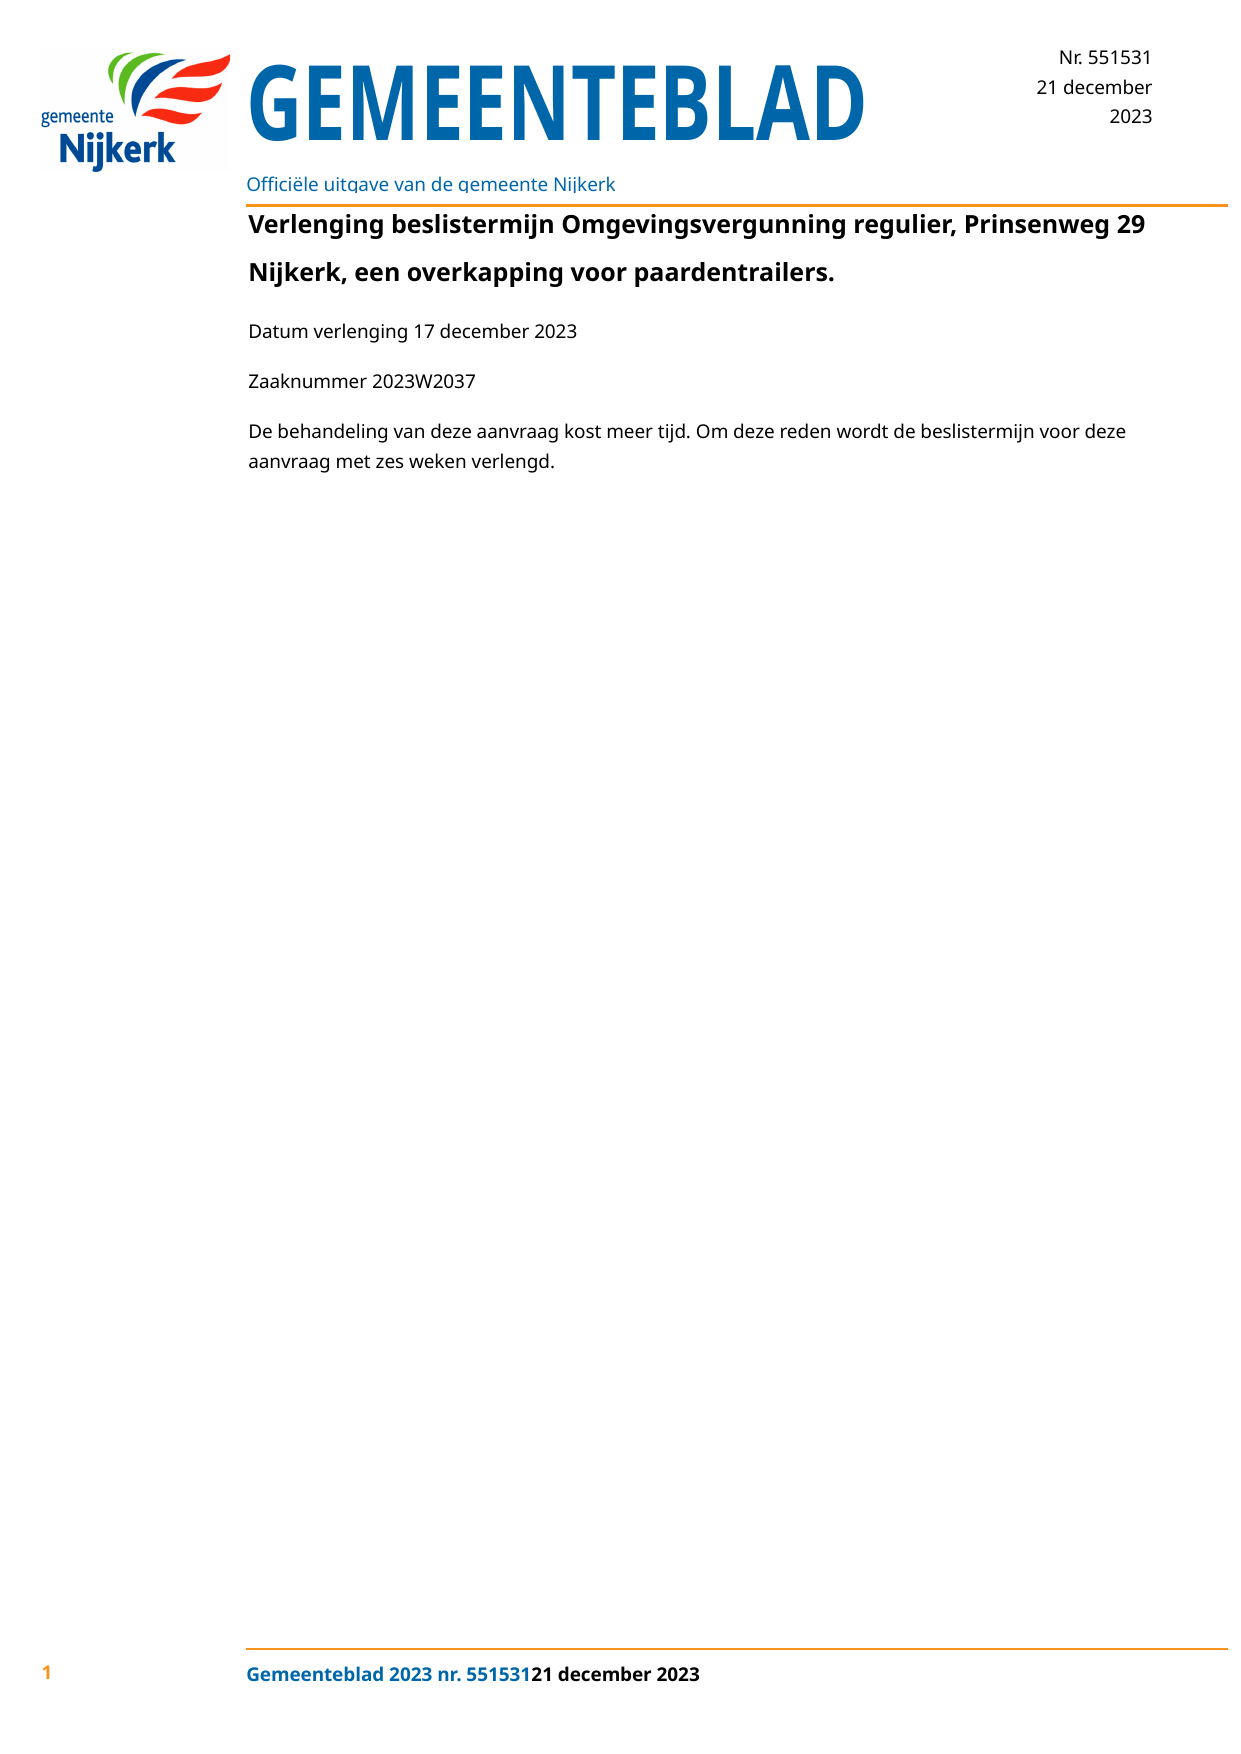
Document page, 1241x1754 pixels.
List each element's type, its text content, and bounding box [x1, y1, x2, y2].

text De behandeling van deze aanvraag kost meer tijd. Om deze reden wordt de beslistermijn voor deze aanvraag met zes weken verlengd. [248, 419, 1152, 474]
text Zaaknummer 2023W2037 [248, 368, 1152, 394]
text Verlenging beslistermijn Omgevingsvergunning regulier, Prinsenweg 29 Nijkerk, een overkapping voor paardentrailers. [248, 207, 1152, 288]
text Datum verlenging 17 december 2023 [248, 318, 1152, 344]
picture [41, 47, 231, 172]
